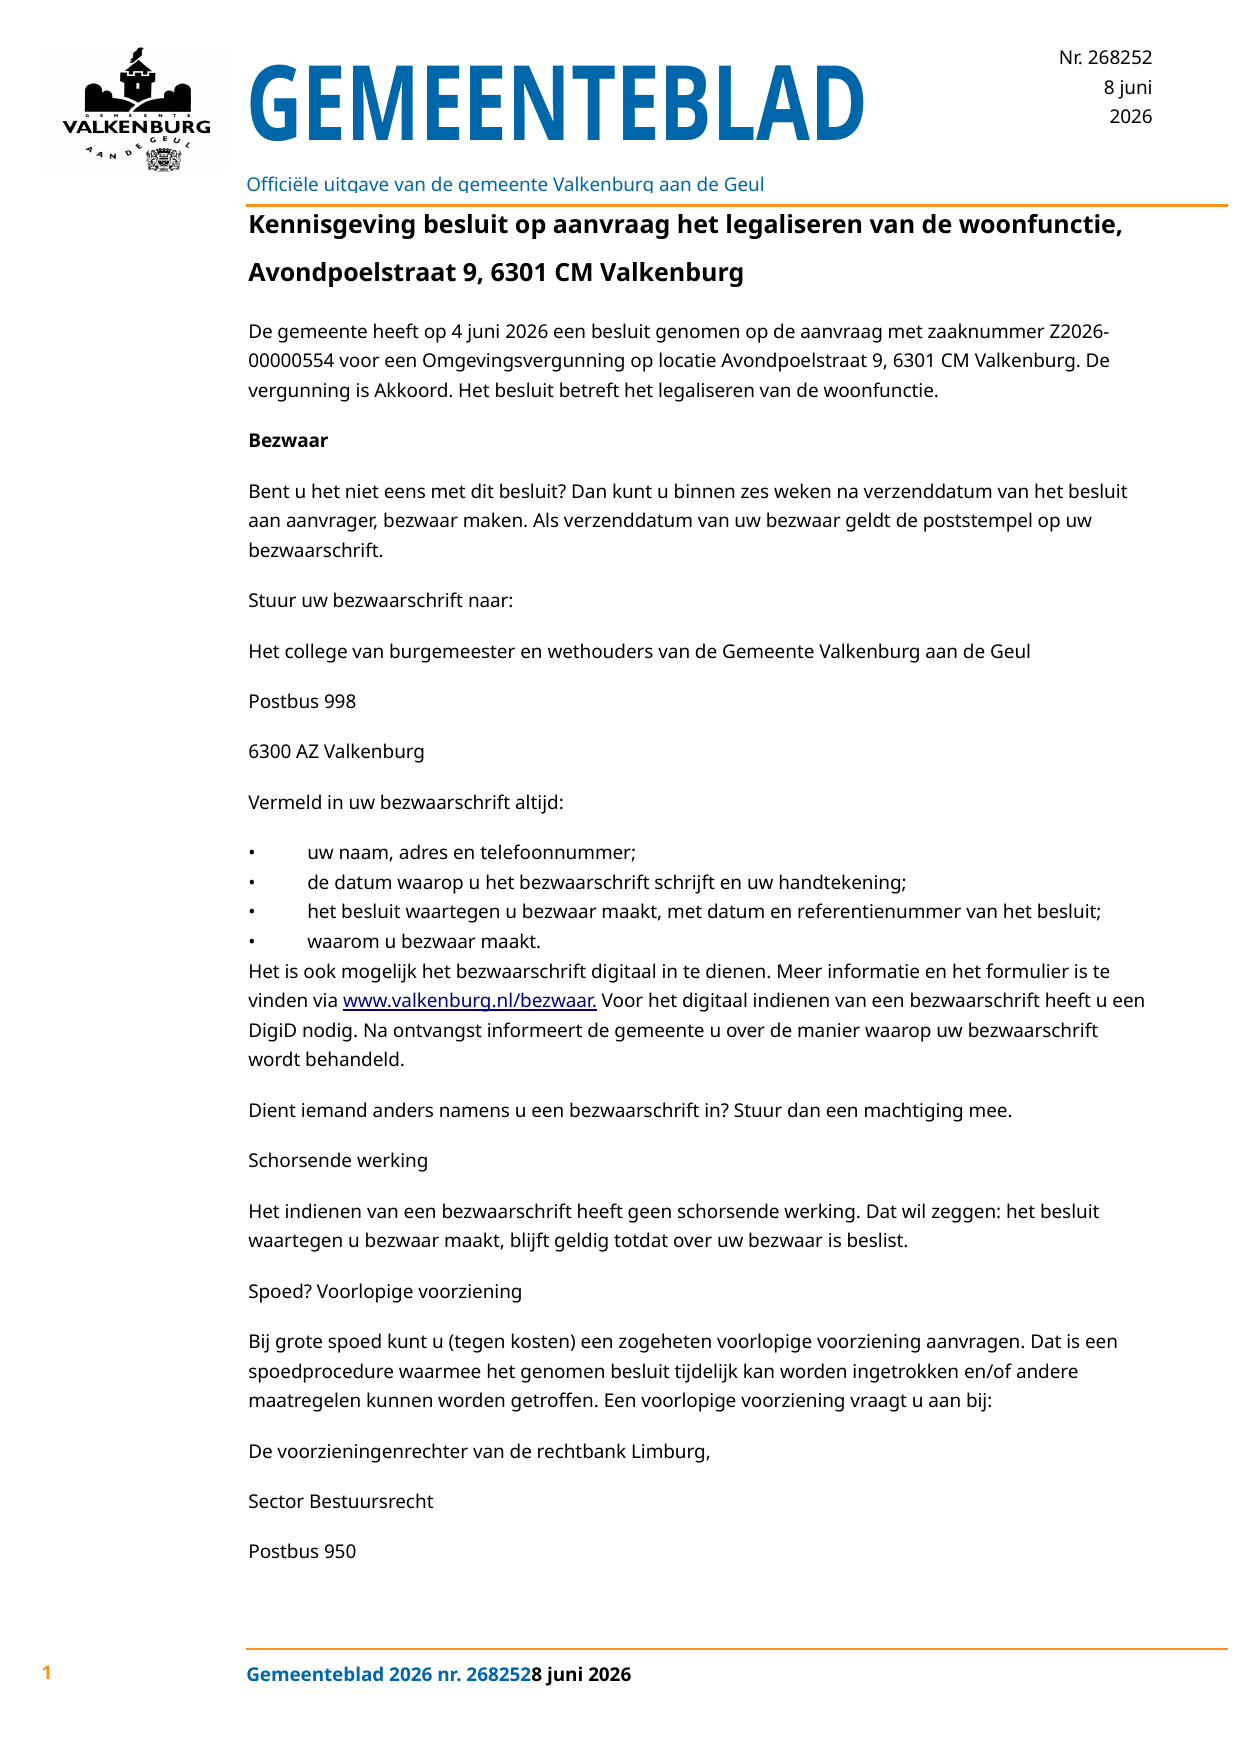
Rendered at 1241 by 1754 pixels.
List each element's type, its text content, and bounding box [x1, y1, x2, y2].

text Schorsende werking [248, 1147, 1152, 1173]
list uw naam, adres en telefoonnummer; [248, 839, 1152, 865]
picture [41, 47, 231, 172]
text Bent u het niet eens met dit besluit? Dan kunt u binnen zes weken na verzenddatum van het besluit aan aanvrager, bezwaar maken. Als verzenddatum van uw bezwaar geldt de poststempel op uw bezwaarschrift. [248, 478, 1152, 563]
list de datum waarop u het bezwaarschrift schrijft en uw handtekening; [248, 869, 1152, 895]
text Het college van burgemeester en wethouders van de Gemeente Valkenburg aan de Geul [248, 638, 1152, 664]
text Postbus 998 [248, 688, 1152, 714]
text De voorzieningenrechter van de rechtbank Limburg, [248, 1438, 1152, 1464]
text Kennisgeving besluit op aanvraag het legaliseren van de woonfunctie, Avondpoelstraat 9, 6301 CM Valkenburg [248, 207, 1152, 288]
text Het is ook mogelijk het bezwaarschrift digitaal in te dienen. Meer informatie en het formulier is te vinden via www.valkenburg.nl/bezwaar. Voor het digitaal indienen van een bezwaarschrift heeft u een DigiD nodig. Na ontvangst informeert de gemeente u over de manier waarop uw bezwaarschrift wordt behandeld. [248, 958, 1152, 1072]
text Sector Bestuursrecht [248, 1488, 1152, 1514]
text Spoed? Voorlopige voorziening [248, 1278, 1152, 1304]
text Dient iemand anders namens u een bezwaarschrift in? Stuur dan een machtiging mee. [248, 1097, 1152, 1123]
text 6300 AZ Valkenburg [248, 739, 1152, 764]
text Stuur uw bezwaarschrift naar: [248, 587, 1152, 613]
text Bezwaar [248, 427, 1152, 453]
text Bij grote spoed kunt u (tegen kosten) een zogeheten voorlopige voorziening aanvragen. Dat is een spoedprocedure waarmee het genomen besluit tijdelijk kan worden ingetrokken en/of andere maatregelen kunnen worden getroffen. Een voorlopige voorziening vraagt u aan bij: [248, 1328, 1152, 1413]
list waarom u bezwaar maakt. [248, 928, 1152, 954]
text De gemeente heeft op 4 juni 2026 een besluit genomen op de aanvraag met zaaknummer Z2026-00000554 voor een Omgevingsvergunning op locatie Avondpoelstraat 9, 6301 CM Valkenburg. De vergunning is Akkoord. Het besluit betreft het legaliseren van de woonfunctie. [248, 318, 1152, 403]
text Vermeld in uw bezwaarschrift altijd: [248, 789, 1152, 815]
list het besluit waartegen u bezwaar maakt, met datum en referentienummer van het besluit; [248, 899, 1152, 924]
text Het indienen van een bezwaarschrift heeft geen schorsende werking. Dat wil zeggen: het besluit waartegen u bezwaar maakt, blijft geldig totdat over uw bezwaar is beslist. [248, 1198, 1152, 1253]
text Postbus 950 [248, 1539, 1152, 1564]
